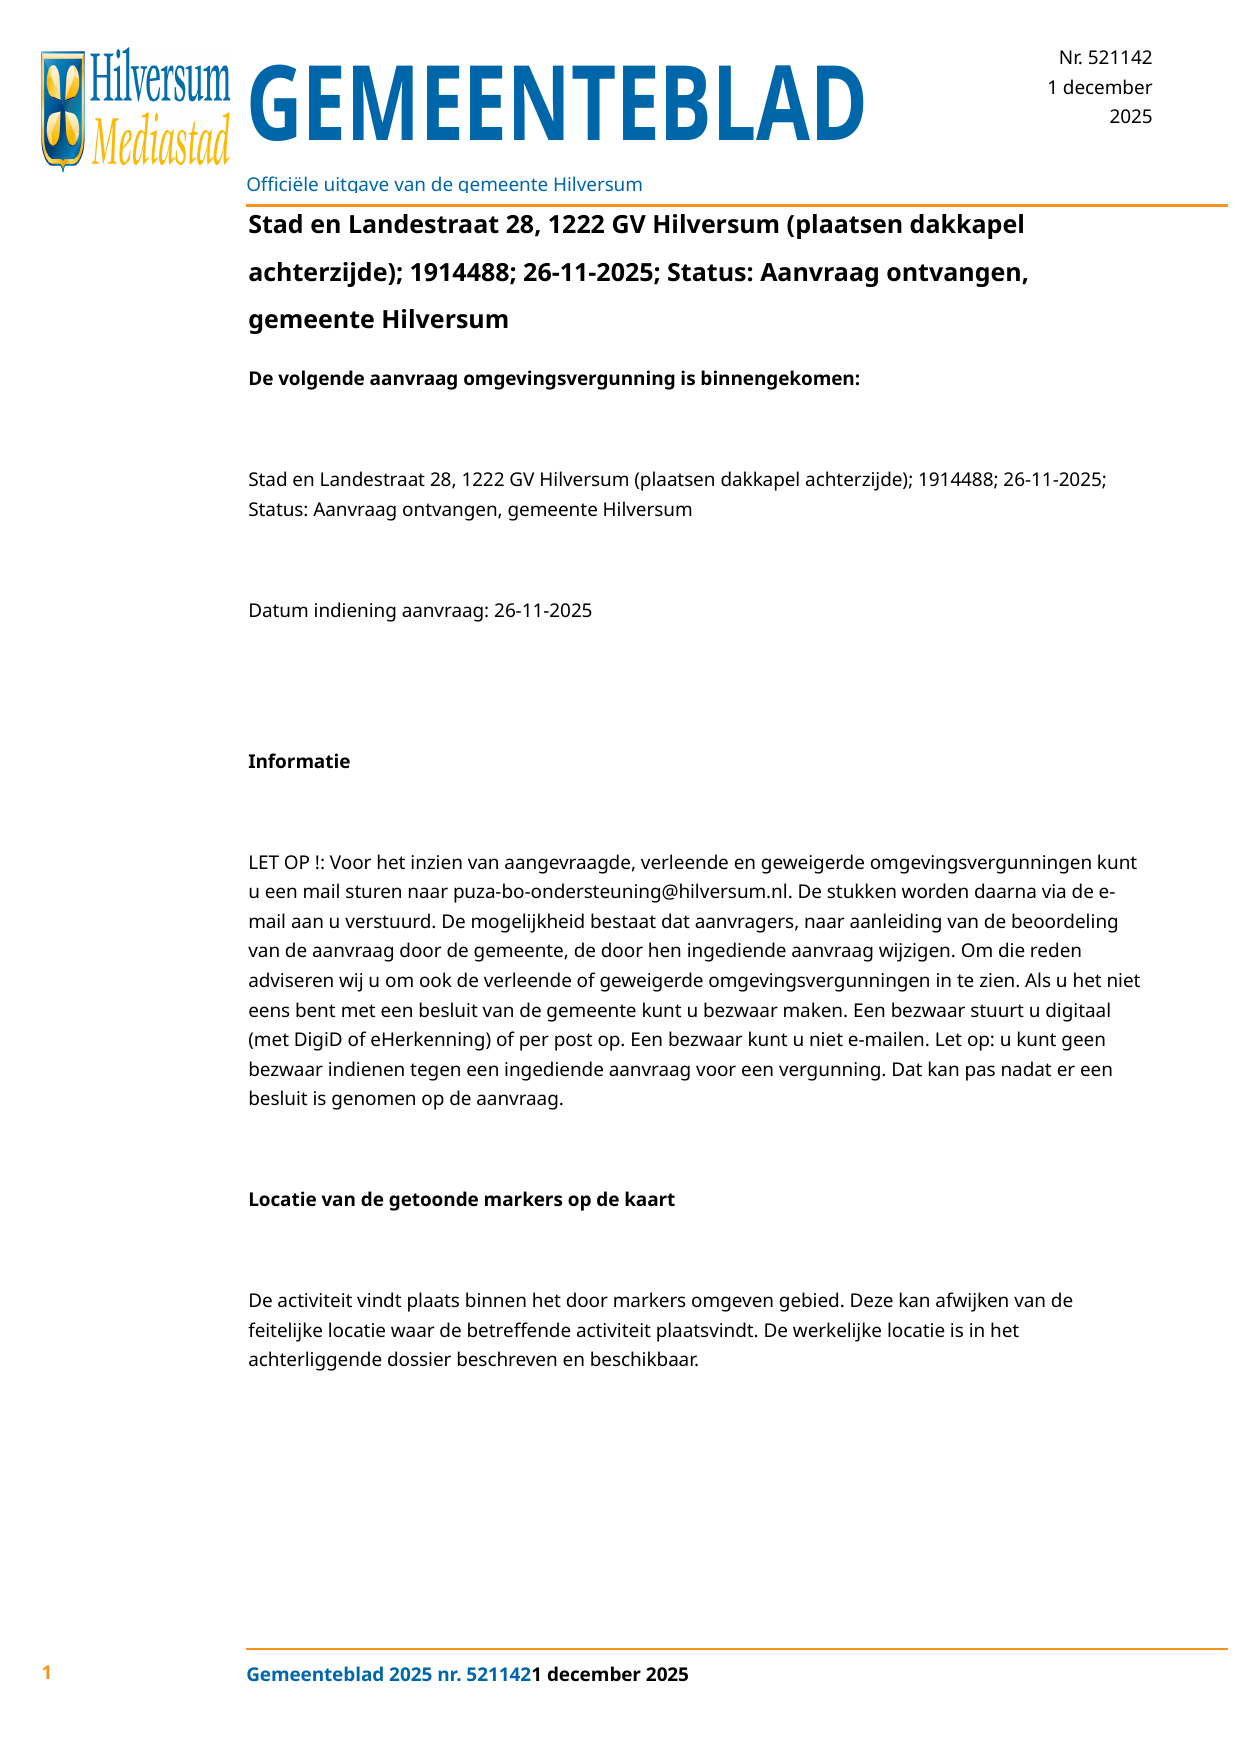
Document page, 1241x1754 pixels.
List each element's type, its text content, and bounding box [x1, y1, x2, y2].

text Stad en Landestraat 28, 1222 GV Hilversum (plaatsen dakkapel achterzijde); 1914488; 26-11-2025; Status: Aanvraag ontvangen, gemeente Hilversum [248, 207, 1152, 336]
text Informatie [248, 748, 1152, 774]
text LET OP !: Voor het inzien van aangevraagde, verleende en geweigerde omgevingsvergunningen kunt u een mail sturen naar puza-bo-ondersteuning@hilversum.nl. De stukken worden daarna via de e-mail aan u verstuurd. De mogelijkheid bestaat dat aanvragers, naar aanleiding van de beoordeling van de aanvraag door de gemeente, de door hen ingediende aanvraag wijzigen. Om die reden adviseren wij u om ook de verleende of geweigerde omgevingsvergunningen in te zien. Als u het niet eens bent met een besluit van de gemeente kunt u bezwaar maken. Een bezwaar stuurt u digitaal (met DigiD of eHerkenning) of per post op. Een bezwaar kunt u niet e-mailen. Let op: u kunt geen bezwaar indienen tegen een ingediende aanvraag voor een vergunning. Dat kan pas nadat er een besluit is genomen op de aanvraag. [248, 849, 1152, 1111]
text De volgende aanvraag omgevingsvergunning is binnengekomen: [248, 366, 1152, 391]
text Datum indiening aanvraag: 26-11-2025 [248, 597, 1152, 622]
text Locatie van de getoonde markers op de kaart [248, 1186, 1152, 1212]
picture [41, 47, 231, 172]
text De activiteit vindt plaats binnen het door markers omgeven gebied. Deze kan afwijken van de feitelijke locatie waar de betreffende activiteit plaatsvindt. De werkelijke locatie is in het achterliggende dossier beschreven en beschikbaar. [248, 1287, 1152, 1372]
text Stad en Landestraat 28, 1222 GV Hilversum (plaatsen dakkapel achterzijde); 1914488; 26-11-2025; Status: Aanvraag ontvangen, gemeente Hilversum [248, 466, 1152, 522]
